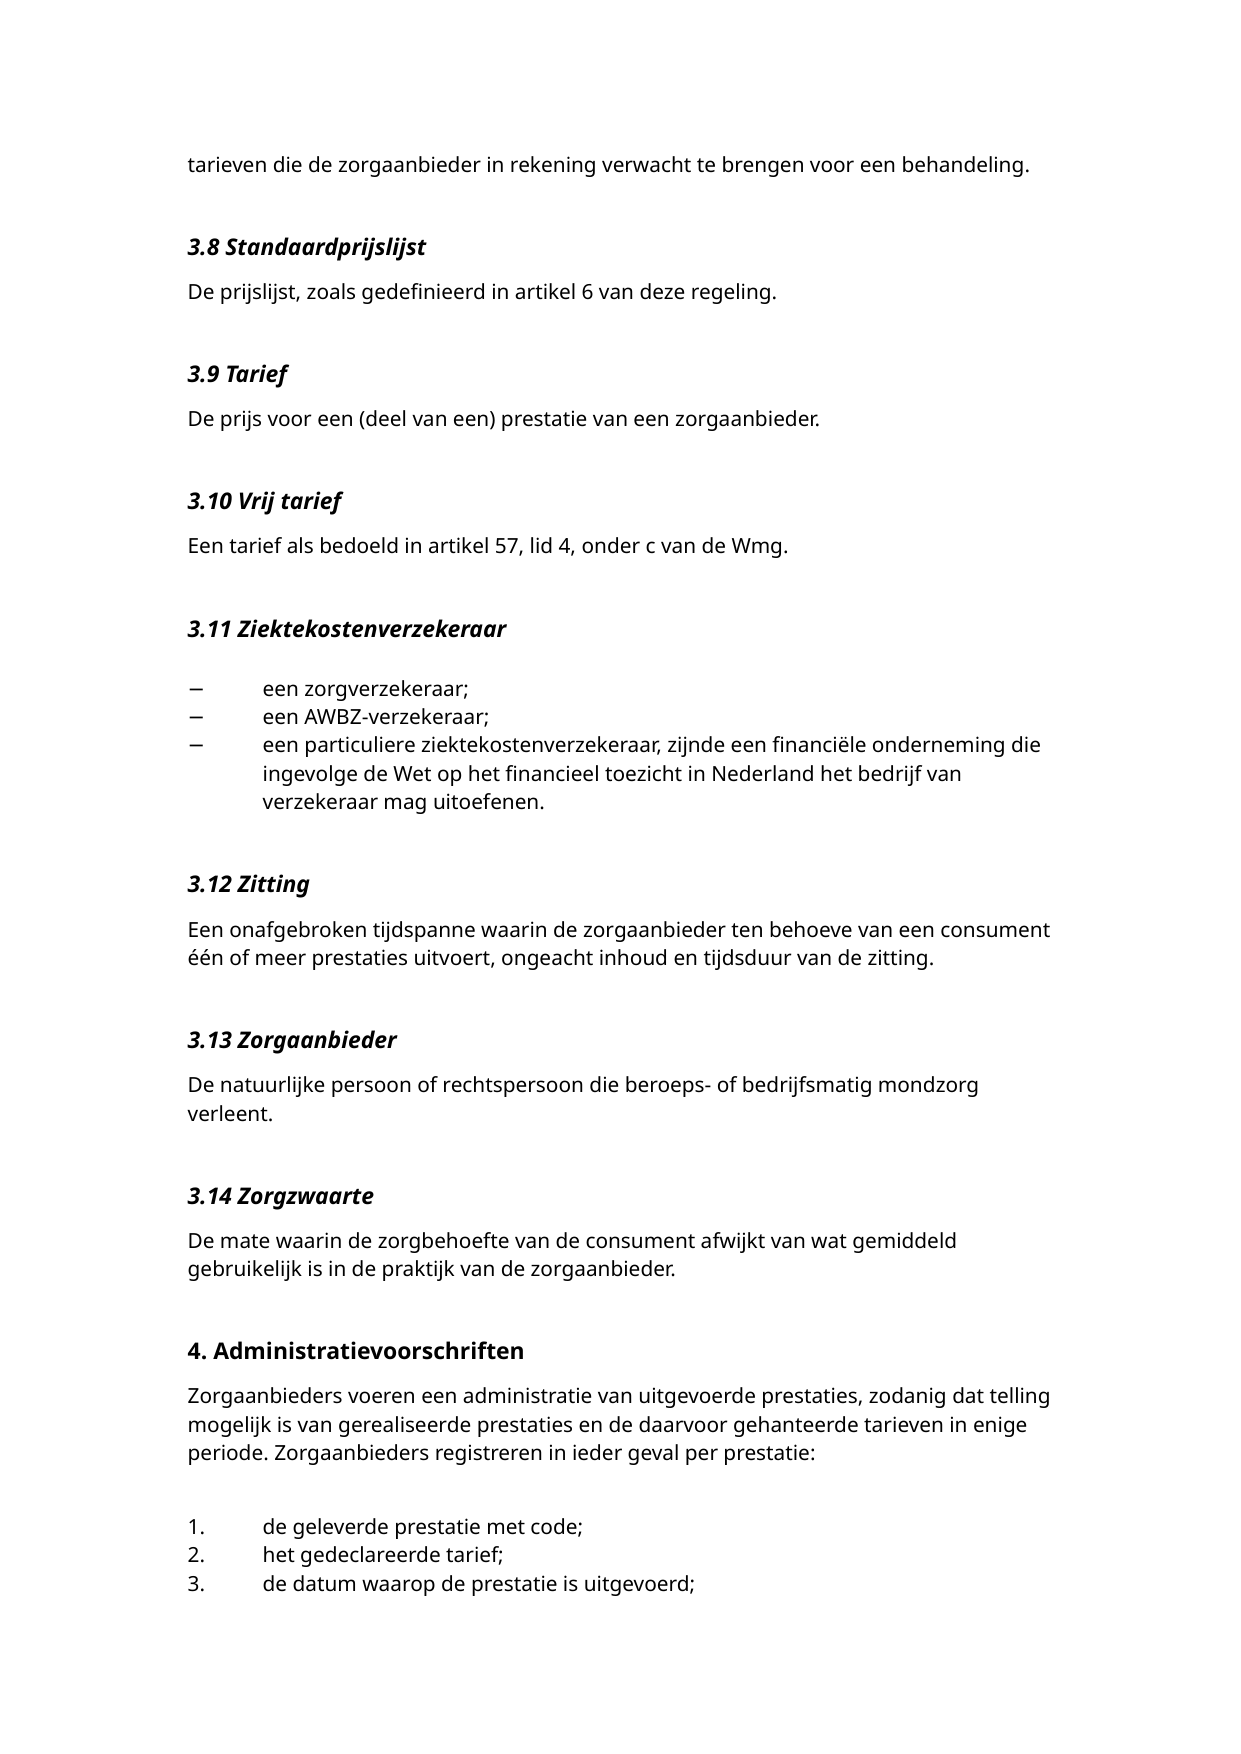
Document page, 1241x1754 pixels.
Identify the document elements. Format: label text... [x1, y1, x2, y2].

subtitle 3.14 Zorgzwaarte [187, 1180, 1053, 1211]
text De prijslijst, zoals gedefinieerd in artikel 6 van deze regeling. [187, 277, 1053, 306]
text De mate waarin de zorgbehoefte van de consument afwijkt van wat gemiddeld gebruikelijk is in de praktijk van de zorgaanbieder. [187, 1226, 1053, 1283]
subtitle 3.13 Zorgaanbieder [187, 1024, 1053, 1055]
subtitle 4. Administratievoorschriften [187, 1335, 1053, 1367]
list de geleverde prestatie met code; [187, 1512, 1053, 1540]
text Een tarief als bedoeld in artikel 57, lid 4, onder c van de Wmg. [187, 532, 1053, 560]
subtitle 3.8 Standaardprijslijst [187, 231, 1053, 262]
text Een onafgebroken tijdspanne waarin de zorgaanbieder ten behoeve van een consument één of meer prestaties uitvoert, ongeacht inhoud en tijdsduur van de zitting. [187, 915, 1053, 972]
text De natuurlijke persoon of rechtspersoon die beroeps- of bedrijfsmatig mondzorg verleent. [187, 1070, 1053, 1127]
subtitle 3.9 Tarief [187, 358, 1053, 389]
list het gedeclareerde tarief; [187, 1540, 1053, 1569]
subtitle 3.10 Vrij tarief [187, 485, 1053, 517]
list een AWBZ-verzekeraar; [187, 702, 1053, 731]
subtitle 3.11 Ziektekostenverzekeraar [187, 612, 1053, 644]
list de datum waarop de prestatie is uitgevoerd; [187, 1569, 1053, 1597]
text Zorgaanbieders voeren een administratie van uitgevoerde prestaties, zodanig dat telling mogelijk is van gerealiseerde prestaties en de daarvoor gehanteerde tarieven in enige periode. Zorgaanbieders registreren in ieder geval per prestatie: [187, 1382, 1053, 1467]
text tarieven die de zorgaanbieder in rekening verwacht te brengen voor een behandeling. [187, 150, 1053, 178]
text De prijs voor een (deel van een) prestatie van een zorgaanbieder. [187, 404, 1053, 433]
subtitle 3.12 Zitting [187, 868, 1053, 900]
list een zorgverzekeraar; [187, 674, 1053, 702]
list een particuliere ziektekostenverzekeraar, zijnde een financiële onderneming die ingevolge de Wet op het financieel toezicht in Nederland het bedrijf van verzekeraar mag uitoefenen. [187, 731, 1053, 816]
